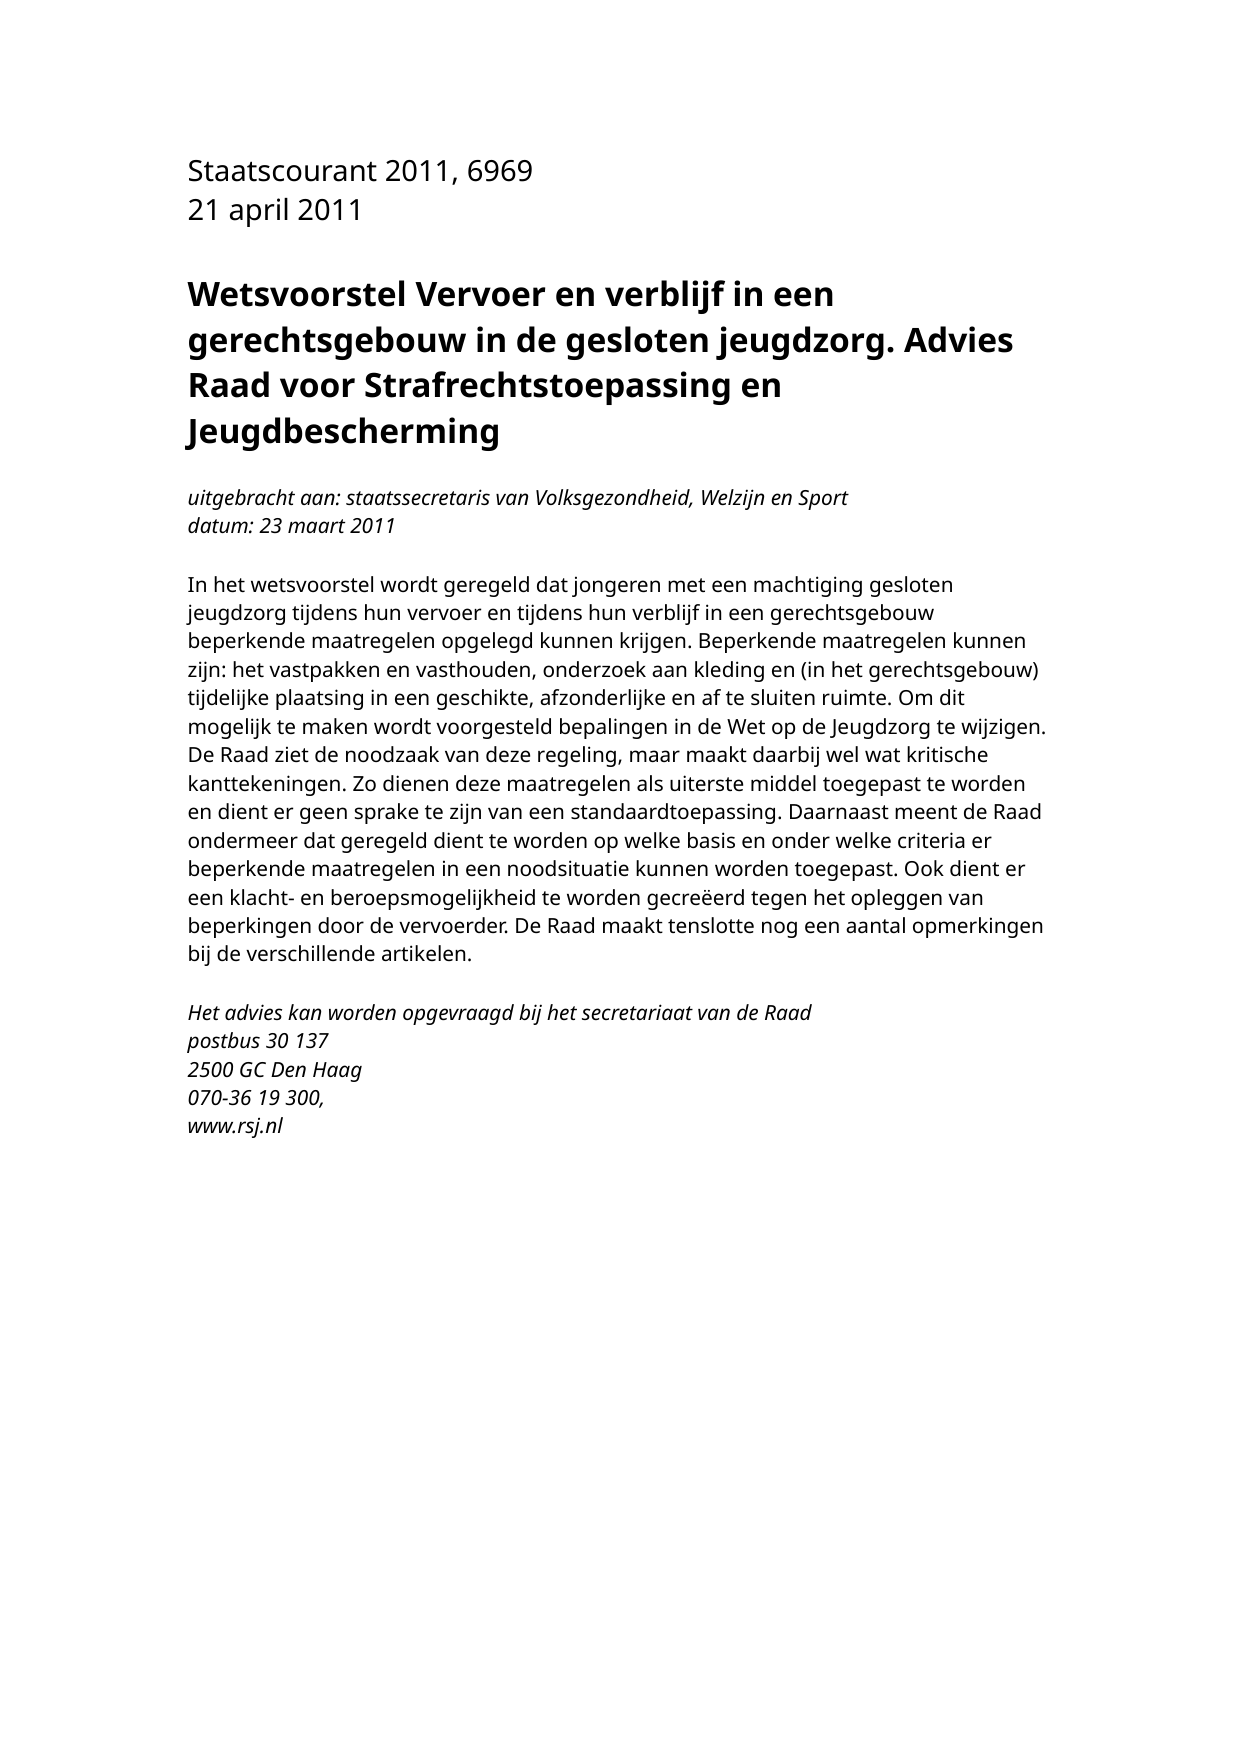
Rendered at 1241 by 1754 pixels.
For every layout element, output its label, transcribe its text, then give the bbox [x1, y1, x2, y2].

text postbus 30 137 [187, 1026, 1053, 1055]
text Staatscourant 2011, 6969 [187, 150, 1053, 190]
text 21 april 2011 [187, 190, 1053, 229]
text 070-36 19 300, [187, 1083, 1053, 1112]
text Het advies kan worden opgevraagd bij het secretariaat van de Raad [187, 998, 1053, 1026]
text 2500 GC Den Haag [187, 1055, 1053, 1083]
text www.rsj.nl [187, 1112, 1053, 1140]
text De Raad ziet de noodzaak van deze regeling, maar maakt daarbij wel wat kritische kanttekeningen. Zo dienen deze maatregelen als uiterste middel toegepast te worden en dient er geen sprake te zijn van een standaardtoepassing. Daarnaast meent de Raad ondermeer dat geregeld dient te worden op welke basis en onder welke criteria er beperkende maatregelen in een noodsituatie kunnen worden toegepast. Ook dient er een klacht- en beroepsmogelijkheid te worden gecreëerd tegen het opleggen van beperkingen door de vervoerder. De Raad maakt tenslotte nog een aantal opmerkingen bij de verschillende artikelen. [187, 740, 1053, 968]
text datum: 23 maart 2011 [187, 511, 1053, 540]
text uitgebracht aan: staatssecretaris van Volksgezondheid, Welzijn en Sport [187, 483, 1053, 511]
text In het wetsvoorstel wordt geregeld dat jongeren met een machtiging gesloten jeugdzorg tijdens hun vervoer en tijdens hun verblijf in een gerechtsgebouw beperkende maatregelen opgelegd kunnen krijgen. Beperkende maatregelen kunnen zijn: het vastpakken en vasthouden, onderzoek aan kleding en (in het gerechtsgebouw) tijdelijke plaatsing in een geschikte, afzonderlijke en af te sluiten ruimte. Om dit mogelijk te maken wordt voorgesteld bepalingen in de Wet op de Jeugdzorg te wijzigen. [187, 570, 1053, 740]
subtitle Wetsvoorstel Vervoer en verblijf in een gerechtsgebouw in de gesloten jeugdzorg. Advies Raad voor Strafrechtstoepassing en Jeugdbescherming [187, 271, 1053, 453]
